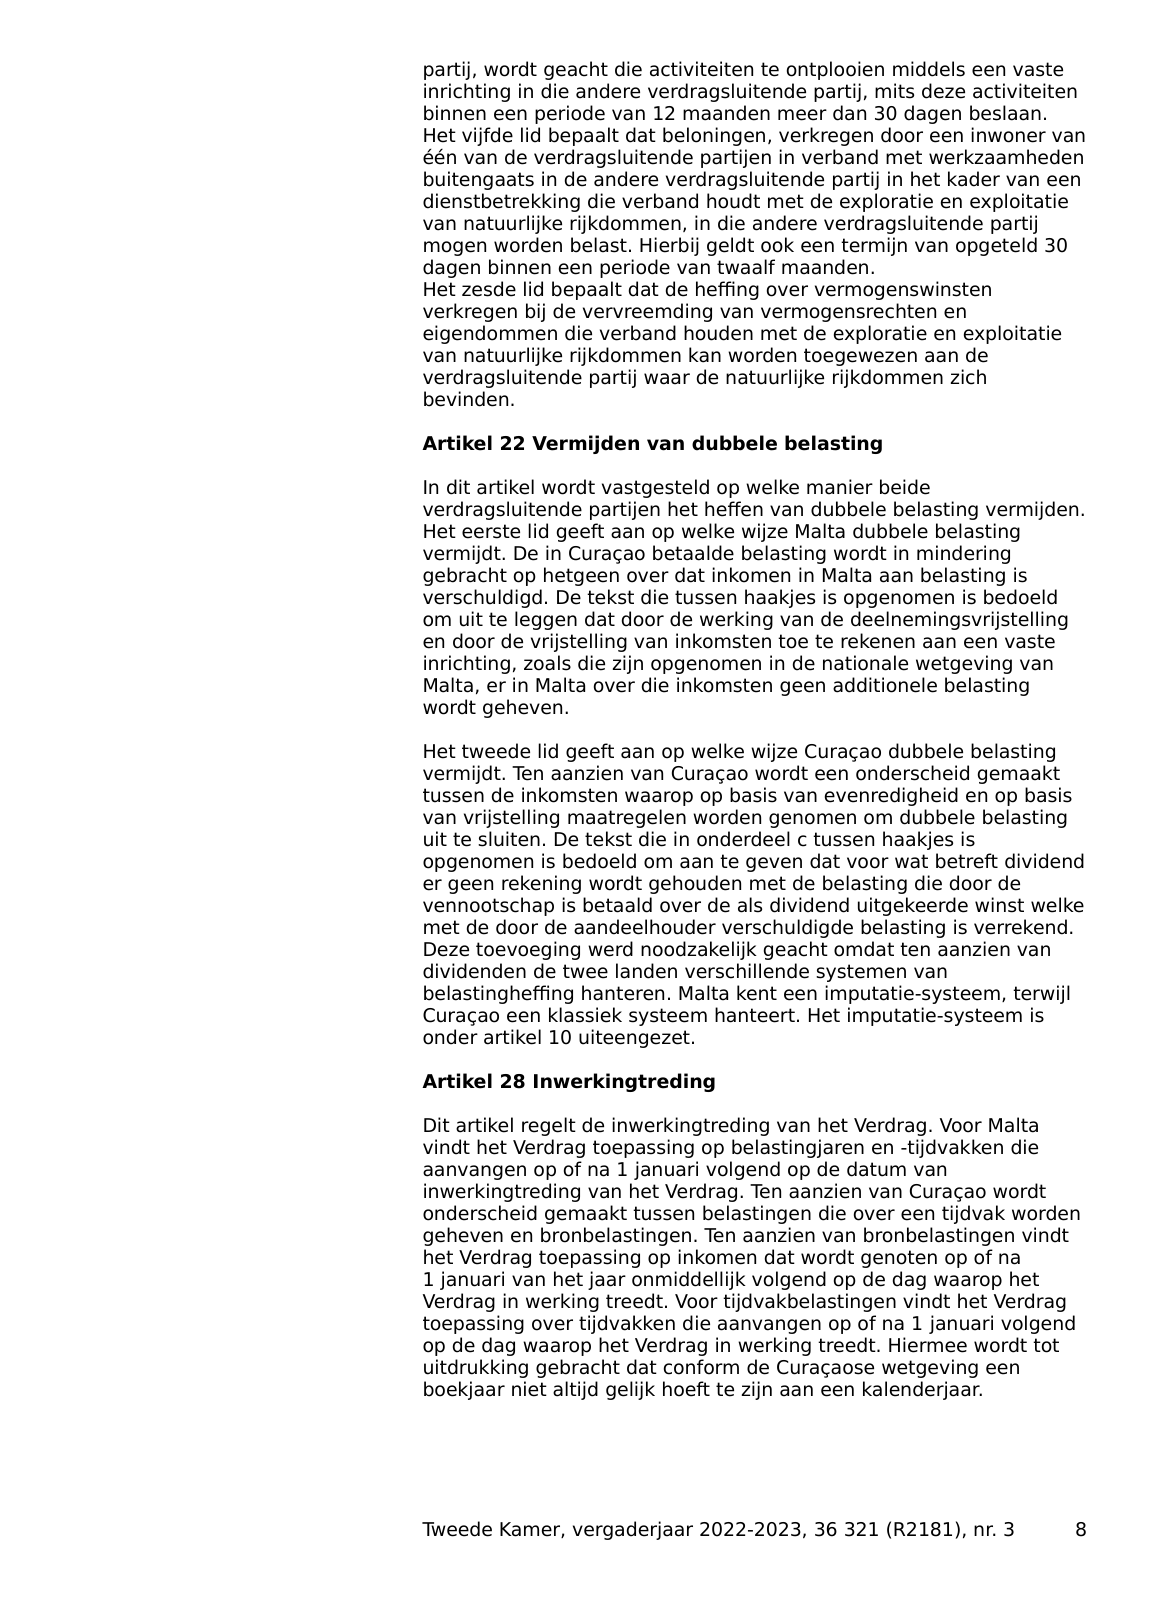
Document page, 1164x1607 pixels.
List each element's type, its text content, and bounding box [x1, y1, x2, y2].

subtitle Artikel 28 Inwerkingtreding [422, 1071, 1087, 1093]
text Het tweede lid geeft aan op welke wijze Curaçao dubbele belasting vermijdt. Ten aanzien van Curaçao wordt een onderscheid gemaakt tussen de inkomsten waarop op basis van evenredigheid en op basis van vrijstelling maatregelen worden genomen om dubbele belasting uit te sluiten. De tekst die in onderdeel c tussen haakjes is opgenomen is bedoeld om aan te geven dat voor wat betreft dividend er geen rekening wordt gehouden met de belasting die door de vennootschap is betaald over de als dividend uitgekeerde winst welke met de door de aandeelhouder verschuldigde belasting is verrekend. Deze toevoeging werd noodzakelijk geacht omdat ten aanzien van dividenden de twee landen verschillende systemen van belastingheffing hanteren. Malta kent een imputatie-systeem, terwijl Curaçao een klassiek systeem hanteert. Het imputatie-systeem is onder artikel 10 uiteengezet. [422, 741, 1087, 1049]
text Dit artikel regelt de inwerkingtreding van het Verdrag. Voor Malta vindt het Verdrag toepassing op belastingjaren en -tijdvakken die aanvangen op of na 1 januari volgend op de datum van inwerkingtreding van het Verdrag. Ten aanzien van Curaçao wordt onderscheid gemaakt tussen belastingen die over een tijdvak worden geheven en bronbelastingen. Ten aanzien van bronbelastingen vindt het Verdrag toepassing op inkomen dat wordt genoten op of na 1 januari van het jaar onmiddellijk volgend op de dag waarop het Verdrag in werking treedt. Voor tijdvakbelastingen vindt het Verdrag toepassing over tijdvakken die aanvangen op of na 1 januari volgend op de dag waarop het Verdrag in werking treedt. Hiermee wordt tot uitdrukking gebracht dat conform de Curaçaose wetgeving een boekjaar niet altijd gelijk hoeft te zijn aan een kalenderjaar. [422, 1115, 1087, 1401]
text In dit artikel wordt vastgesteld op welke manier beide verdragsluitende partijen het heffen van dubbele belasting vermijden. Het eerste lid geeft aan op welke wijze Malta dubbele belasting vermijdt. De in Curaçao betaalde belasting wordt in mindering gebracht op hetgeen over dat inkomen in Malta aan belasting is verschuldigd. De tekst die tussen haakjes is opgenomen is bedoeld om uit te leggen dat door de werking van de deelnemingsvrijstelling en door de vrijstelling van inkomsten toe te rekenen aan een vaste inrichting, zoals die zijn opgenomen in de nationale wetgeving van Malta, er in Malta over die inkomsten geen additionele belasting wordt geheven. [422, 477, 1087, 719]
subtitle Artikel 22 Vermijden van dubbele belasting [422, 433, 1087, 455]
text Het zesde lid bepaalt dat de heffing over vermogenswinsten verkregen bij de vervreemding van vermogensrechten en eigendommen die verband houden met de exploratie en exploitatie van natuurlijke rijkdommen kan worden toegewezen aan de verdragsluitende partij waar de natuurlijke rijkdommen zich bevinden. [422, 279, 1087, 411]
text partij, wordt geacht die activiteiten te ontplooien middels een vaste inrichting in die andere verdragsluitende partij, mits deze activiteiten binnen een periode van 12 maanden meer dan 30 dagen beslaan. Het vijfde lid bepaalt dat beloningen, verkregen door een inwoner van één van de verdragsluitende partijen in verband met werkzaamheden buitengaats in de andere verdragsluitende partij in het kader van een dienstbetrekking die verband houdt met de exploratie en exploitatie van natuurlijke rijkdommen, in die andere verdragsluitende partij mogen worden belast. Hierbij geldt ook een termijn van opgeteld 30 dagen binnen een periode van twaalf maanden. [422, 59, 1087, 279]
